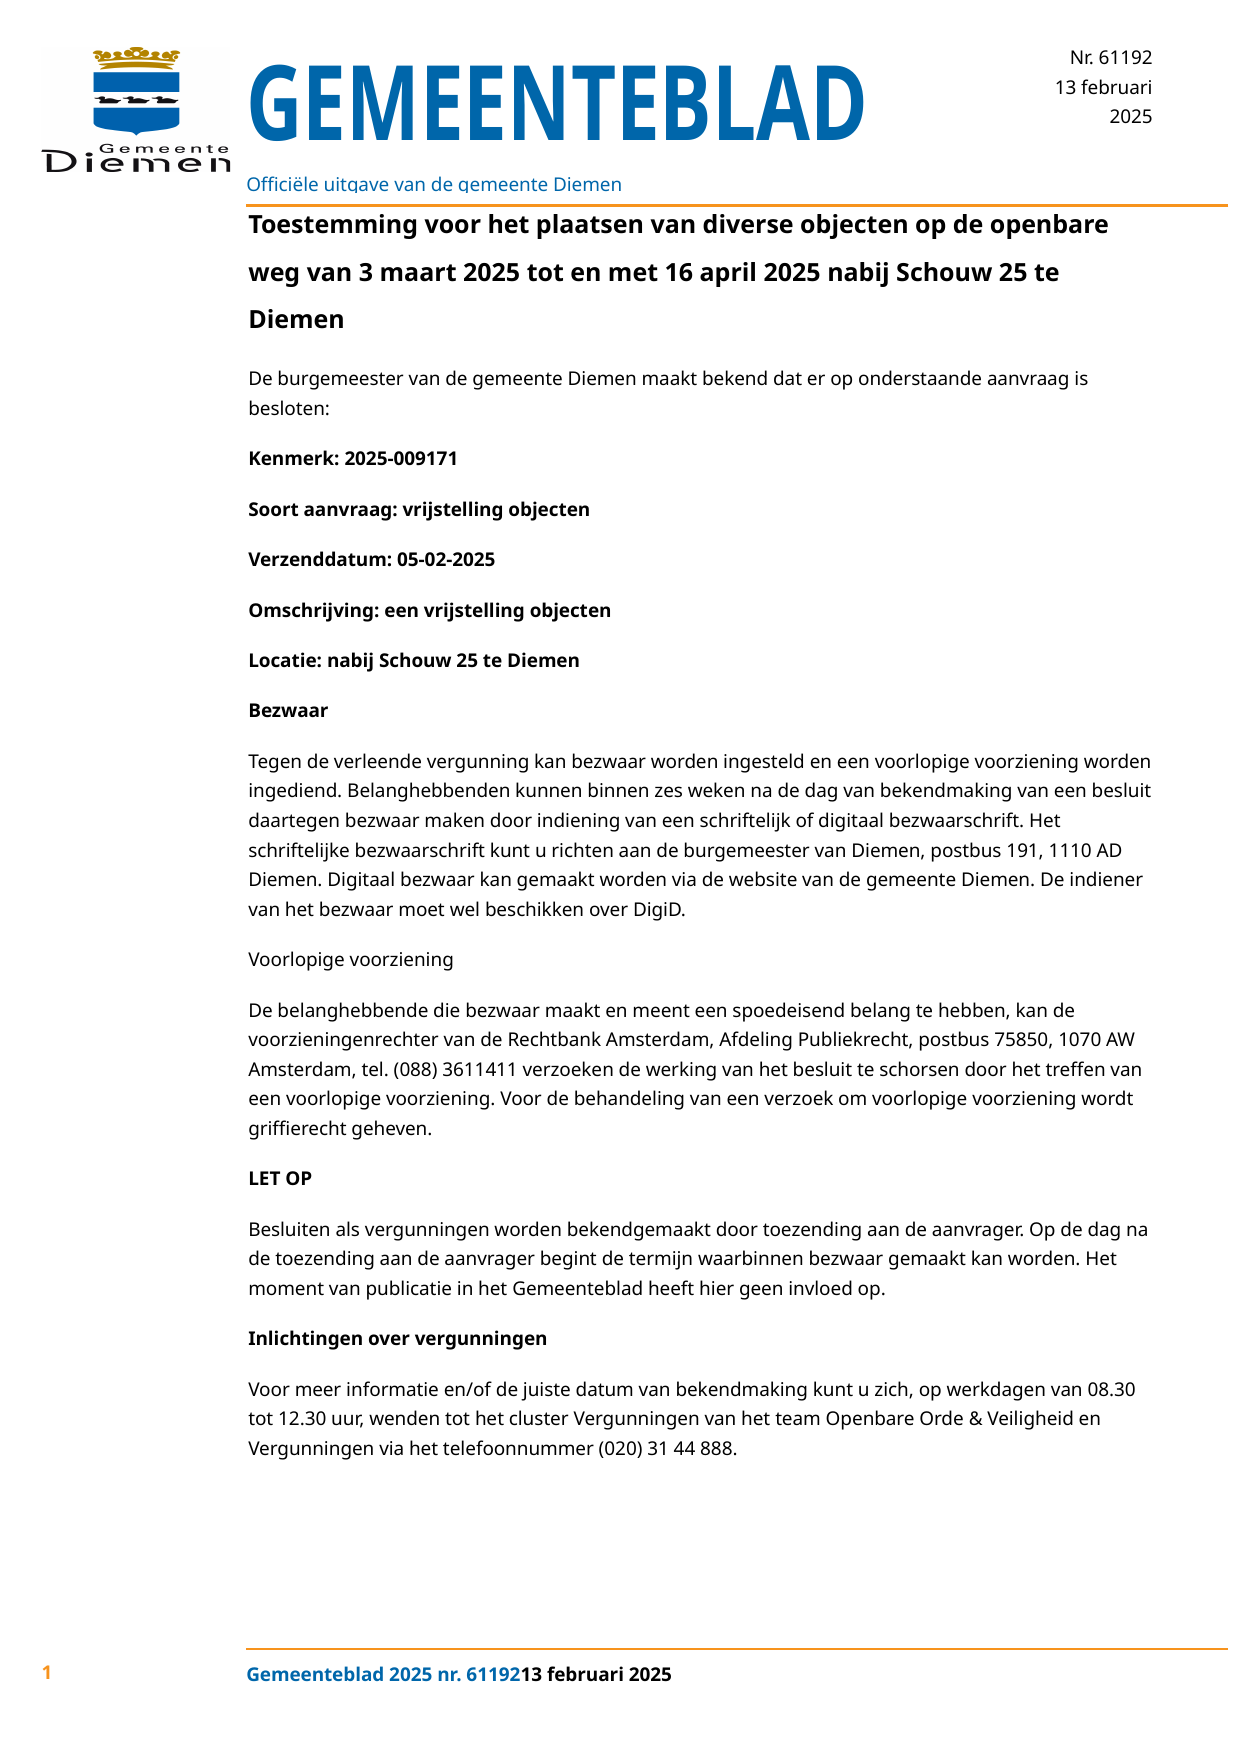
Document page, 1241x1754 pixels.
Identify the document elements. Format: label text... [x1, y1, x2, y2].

text Kenmerk: 2025-009171 [248, 446, 1152, 471]
text De belanghebbende die bezwaar maakt en meent een spoedeisend belang te hebben, kan de voorzieningenrechter van de Rechtbank Amsterdam, Afdeling Publiekrecht, postbus 75850, 1070 AW Amsterdam, tel. (088) 3611411 verzoeken de werking van het besluit te schorsen door het treffen van een voorlopige voorziening. Voor de behandeling van een verzoek om voorlopige voorziening wordt griffierecht geheven. [248, 997, 1152, 1141]
text Voor meer informatie en/of de juiste datum van bekendmaking kunt u zich, op werkdagen van 08.30 tot 12.30 uur, wenden tot het cluster Vergunningen van het team Openbare Orde & Veiligheid en Vergunningen via het telefoonnummer (020) 31 44 888. [248, 1376, 1152, 1461]
text Voorlopige voorziening [248, 946, 1152, 972]
text Soort aanvraag: vrijstelling objecten [248, 496, 1152, 522]
text Toestemming voor het plaatsen van diverse objecten op de openbare weg van 3 maart 2025 tot en met 16 april 2025 nabij Schouw 25 te Diemen [248, 207, 1152, 336]
text Locatie: nabij Schouw 25 te Diemen [248, 647, 1152, 673]
text Tegen de verleende vergunning kan bezwaar worden ingesteld en een voorlopige voorziening worden ingediend. Belanghebbenden kunnen binnen zes weken na de dag van bekendmaking van een besluit daartegen bezwaar maken door indiening van een schriftelijk of digitaal bezwaarschrift. Het schriftelijke bezwaarschrift kunt u richten aan de burgemeester van Diemen, postbus 191, 1110 AD Diemen. Digitaal bezwaar kan gemaakt worden via de website van de gemeente Diemen. De indiener van het bezwaar moet wel beschikken over DigiD. [248, 748, 1152, 922]
text Besluiten als vergunningen worden bekendgemaakt door toezending aan de aanvrager. Op de dag na de toezending aan de aanvrager begint de termijn waarbinnen bezwaar gemaakt kan worden. Het moment van publicatie in het Gemeenteblad heeft hier geen invloed op. [248, 1216, 1152, 1301]
picture [41, 47, 231, 172]
text LET OP [248, 1166, 1152, 1191]
text De burgemeester van de gemeente Diemen maakt bekend dat er op onderstaande aanvraag is besloten: [248, 366, 1152, 421]
text Verzenddatum: 05-02-2025 [248, 546, 1152, 572]
text Omschrijving: een vrijstelling objecten [248, 597, 1152, 622]
text Inlichtingen over vergunningen [248, 1326, 1152, 1351]
text Bezwaar [248, 698, 1152, 723]
